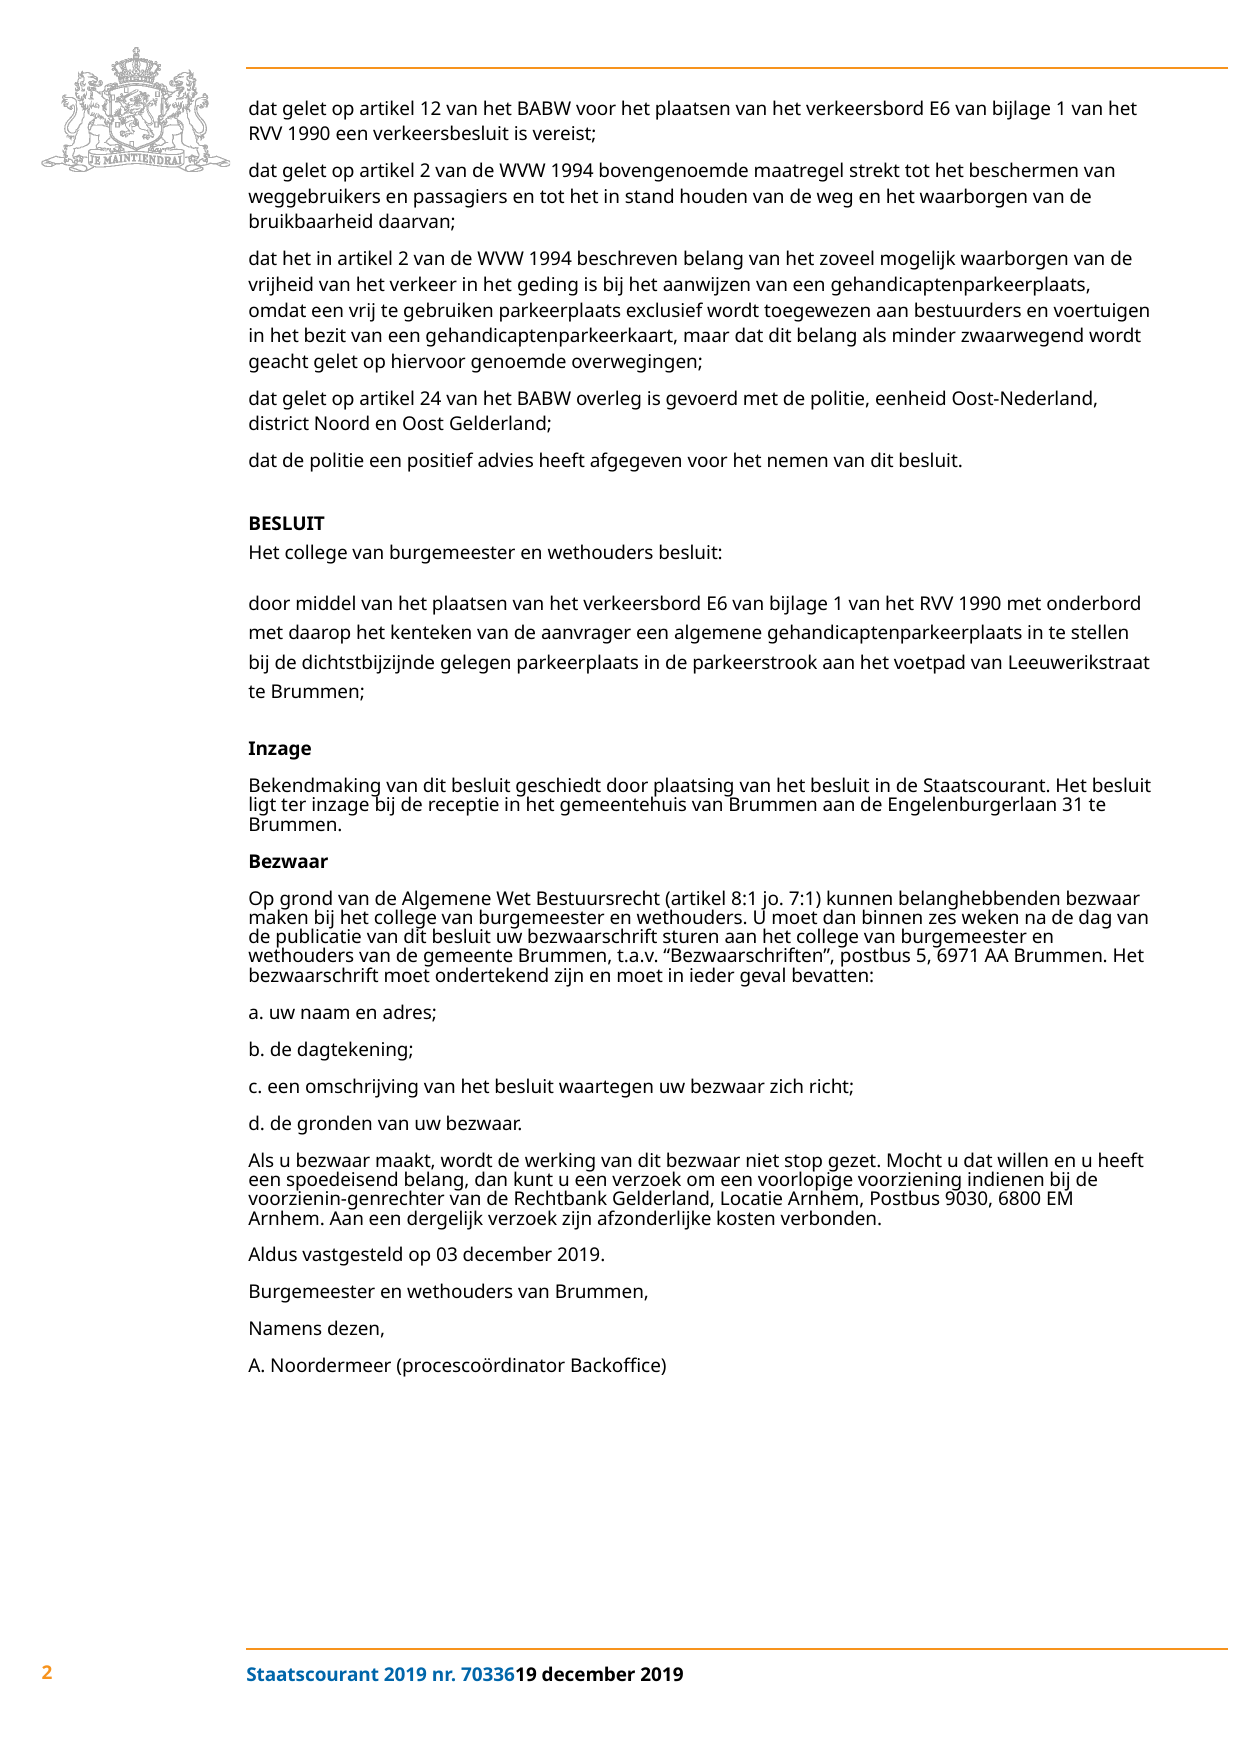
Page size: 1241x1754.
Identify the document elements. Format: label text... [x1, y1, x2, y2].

text Aldus vastgesteld op 03 december 2019. [248, 1246, 1152, 1266]
text A. Noordermeer (procescoördinator Backoffice) [248, 1357, 1152, 1377]
text Het college van burgemeester en wethouders besluit: [248, 539, 1152, 565]
text b. de dagtekening; [248, 1041, 1152, 1060]
text Burgemeester en wethouders van Brummen, [248, 1283, 1152, 1303]
text dat gelet op artikel 24 van het BABW overleg is gevoerd met de politie, eenheid Oost-Nederland, district Noord en Oost Gelderland; [248, 385, 1152, 436]
text Als u bezwaar maakt, wordt de werking van dit bezwaar niet stop gezet. Mocht u dat willen en u heeft een spoedeisend belang, dan kunt u een verzoek om een voorlopige voorziening indienen bij de voorzienin-genrechter van de Rechtbank Gelderland, Locatie Arnhem, Postbus 9030, 6800 EM Arnhem. Aan een dergelijk verzoek zijn afzonderlijke kosten verbonden. [248, 1152, 1152, 1229]
text BESLUIT [248, 510, 1152, 536]
text d. de gronden van uw bezwaar. [248, 1115, 1152, 1134]
text door middel van het plaatsen van het verkeersbord E6 van bijlage 1 van het RVV 1990 met onderbord met daarop het kenteken van de aanvrager een algemene gehandicaptenparkeerplaats in te stellen bij de dichtstbijzijnde gelegen parkeerplaats in de parkeerstrook aan het voetpad van Leeuwerikstraat te Brummen; [248, 590, 1152, 704]
text Bekendmaking van dit besluit geschiedt door plaatsing van het besluit in de Staatscourant. Het besluit ligt ter inzage bij de receptie in het gemeentehuis van Brummen aan de Engelenburgerlaan 31 te Brummen. [248, 777, 1152, 835]
text c. een omschrijving van het besluit waartegen uw bezwaar zich richt; [248, 1078, 1152, 1097]
text Inzage [248, 740, 1152, 759]
text Namens dezen, [248, 1320, 1152, 1340]
text Bezwaar [248, 853, 1152, 872]
text dat gelet op artikel 12 van het BABW voor het plaatsen van het verkeersbord E6 van bijlage 1 van het RVV 1990 een verkeersbesluit is vereist; [248, 95, 1152, 146]
text dat gelet op artikel 2 van de WVW 1994 bovengenoemde maatregel strekt tot het beschermen van weggebruikers en passagiers en tot het in stand houden van de weg en het waarborgen van de bruikbaarheid daarvan; [248, 157, 1152, 234]
text Op grond van de Algemene Wet Bestuursrecht (artikel 8:1 jo. 7:1) kunnen belanghebbenden bezwaar maken bij het college van burgemeester en wethouders. U moet dan binnen zes weken na de dag van de publicatie van dit besluit uw bezwaarschrift sturen aan het college van burgemeester en wethouders van de gemeente Brummen, t.a.v. “Bezwaarschriften”, postbus 5, 6971 AA Brummen. Het bezwaarschrift moet ondertekend zijn en moet in ieder geval bevatten: [248, 890, 1152, 986]
picture [41, 47, 231, 172]
text dat de politie een positief advies heeft afgegeven voor het nemen van dit besluit. [248, 447, 1152, 473]
text dat het in artikel 2 van de WVW 1994 beschreven belang van het zoveel mogelijk waarborgen van de vrijheid van het verkeer in het geding is bij het aanwijzen van een gehandicaptenparkeerplaats, omdat een vrij te gebruiken parkeerplaats exclusief wordt toegewezen aan bestuurders en voertuigen in het bezit van een gehandicaptenparkeerkaart, maar dat dit belang als minder zwaarwegend wordt geacht gelet op hiervoor genoemde overwegingen; [248, 245, 1152, 374]
text a. uw naam en adres; [248, 1004, 1152, 1023]
